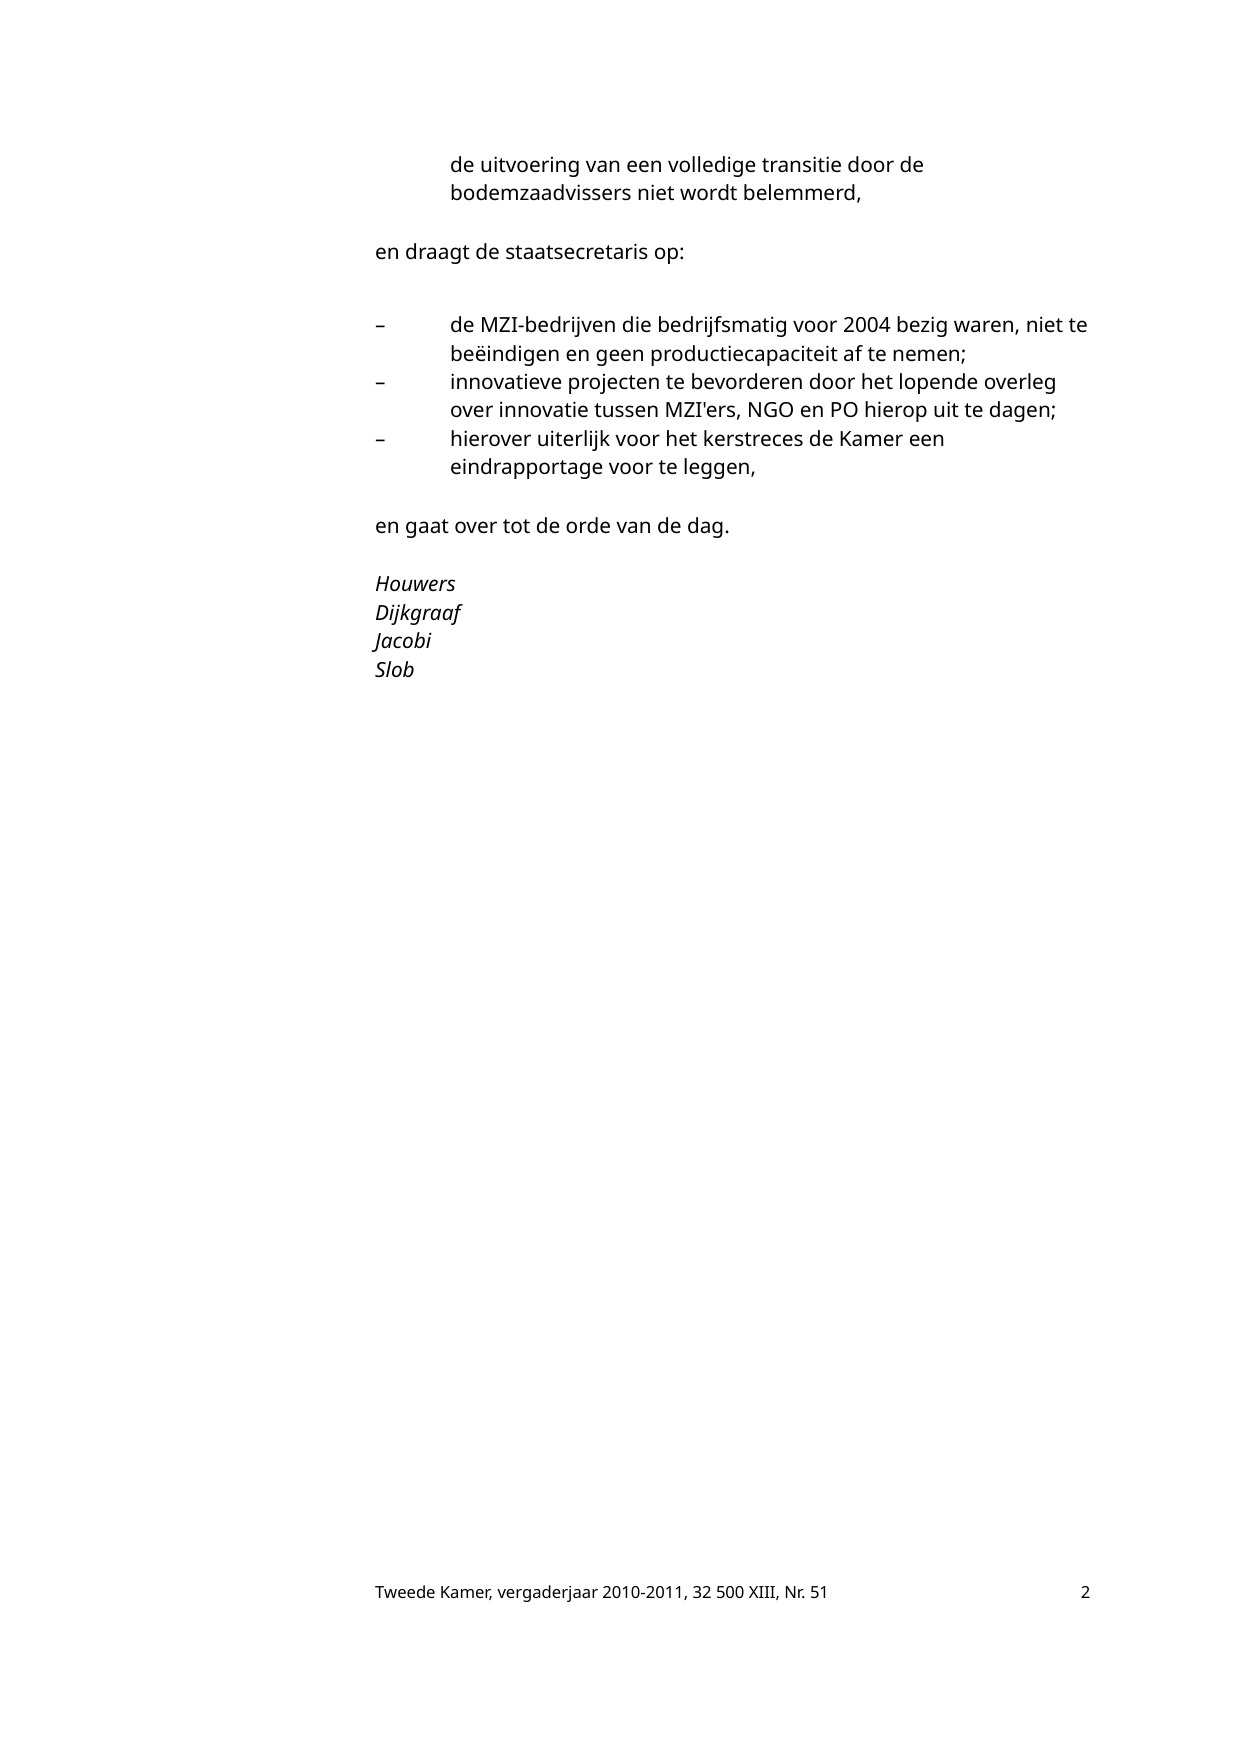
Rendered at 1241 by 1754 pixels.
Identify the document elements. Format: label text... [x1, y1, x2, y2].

text en draagt de staatsecretaris op: [375, 237, 1090, 265]
list innovatieve projecten te bevorderen door het lopende overleg over innovatie tussen MZI'ers, NGO en PO hierop uit te dagen; [375, 367, 1090, 424]
list de uitvoering van een volledige transitie door de bodemzaadvissers niet wordt belemmerd, [375, 150, 1090, 207]
text en gaat over tot de orde van de dag. [375, 511, 1090, 539]
text Houwers [375, 569, 1090, 598]
list hierover uiterlijk voor het kerstreces de Kamer een eindrapportage voor te leggen, [375, 424, 1090, 481]
list de MZI-bedrijven die bedrijfsmatig voor 2004 bezig waren, niet te beëindigen en geen productiecapaciteit af te nemen; [375, 310, 1090, 367]
text Jacobi [375, 626, 1090, 655]
text Dijkgraaf [375, 598, 1090, 626]
text Slob [375, 655, 1090, 683]
